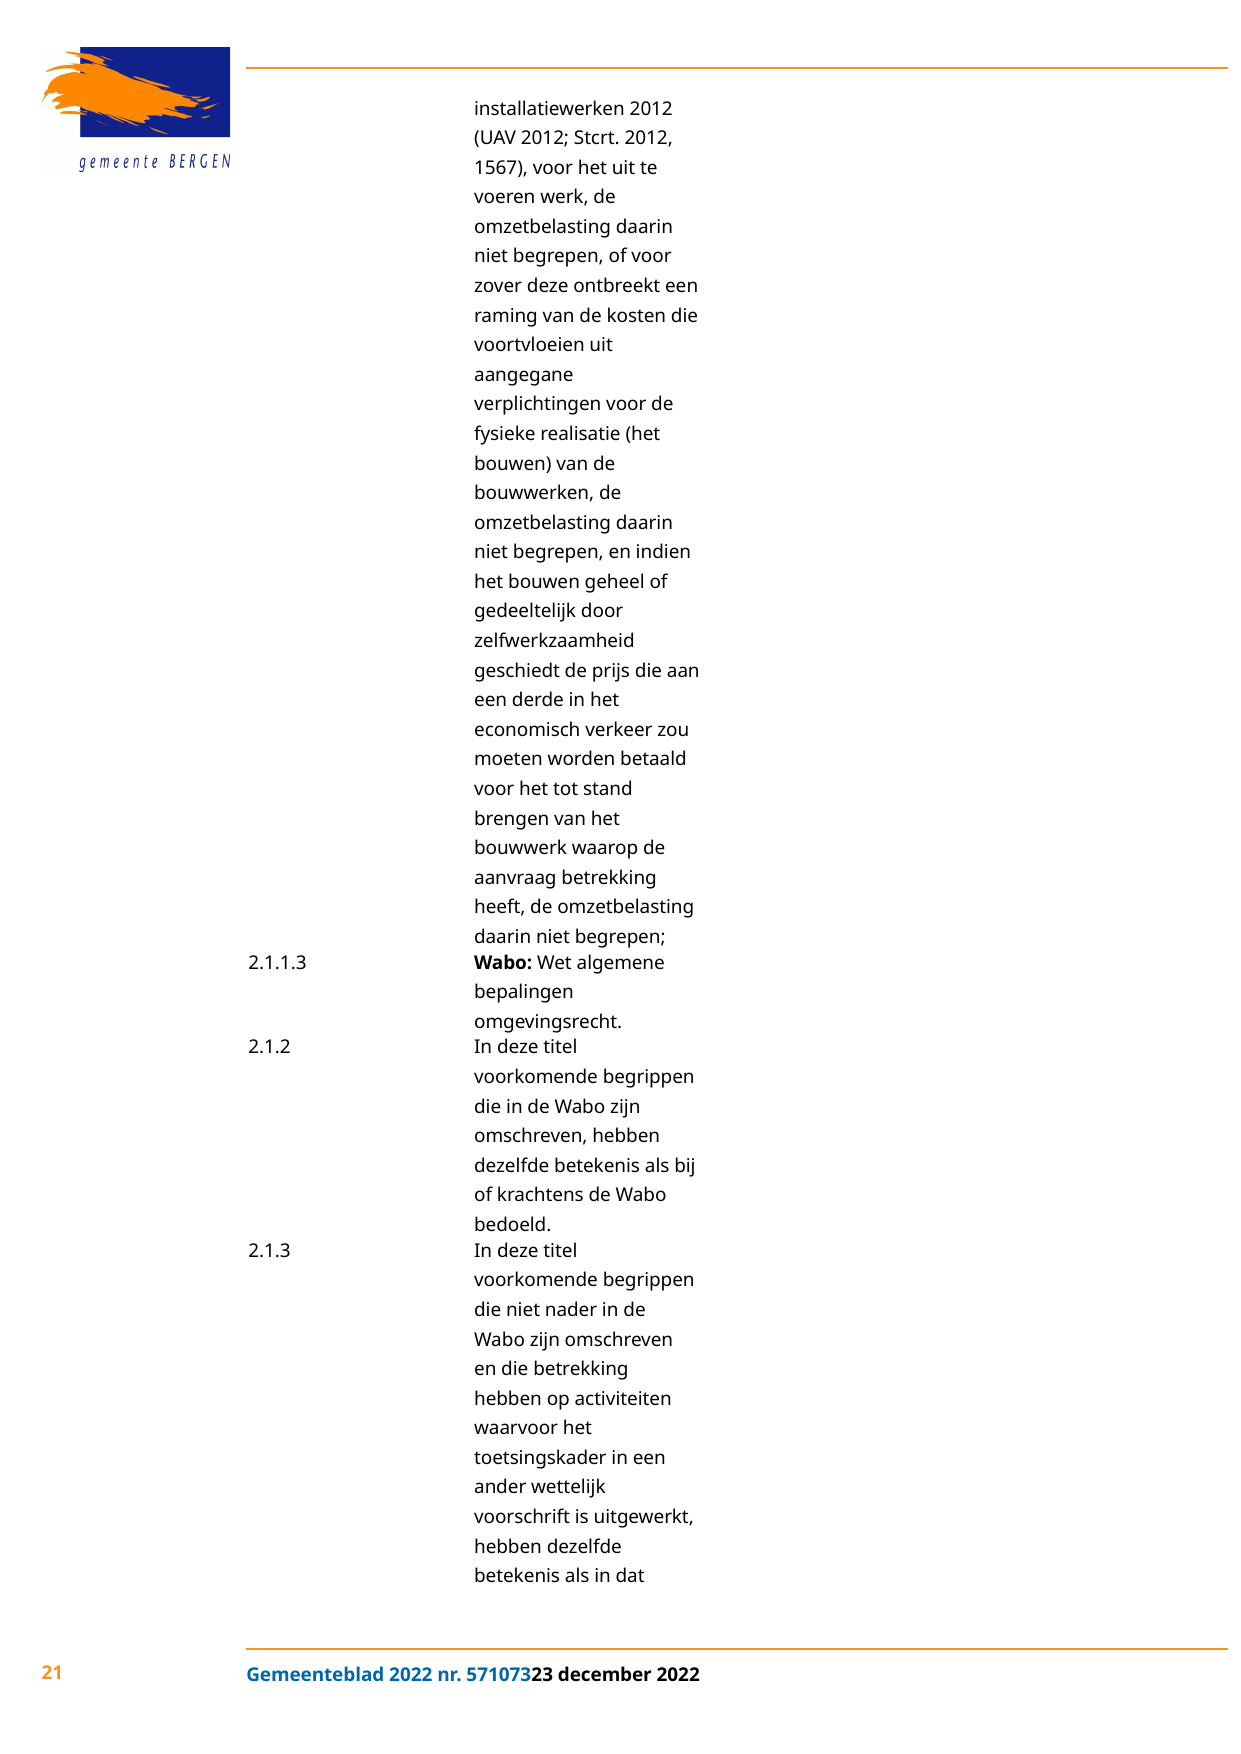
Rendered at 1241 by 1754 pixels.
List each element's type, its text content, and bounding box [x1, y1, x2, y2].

table_cell In deze titel voorkomende begrippen die in de Wabo zijn omschreven, hebben dezelfde betekenis als bij of krachtens de Wabo bedoeld. [474, 1034, 700, 1237]
table_cell [700, 95, 926, 949]
table_cell 2.1.2 [248, 1034, 474, 1237]
table_cell [926, 1237, 1152, 1588]
picture [41, 47, 231, 172]
table_cell [248, 95, 474, 949]
table_cell [700, 1034, 926, 1237]
table_cell [700, 949, 926, 1034]
table_cell 2.1.1.3 [248, 949, 474, 1034]
table_cell In deze titel voorkomende begrippen die niet nader in de Wabo zijn omschreven en die betrekking hebben op activiteiten waarvoor het toetsingskader in een ander wettelijk voorschrift is uitgewerkt, hebben dezelfde betekenis als in dat [474, 1237, 700, 1588]
table_cell [926, 1034, 1152, 1237]
table_cell installatiewerken 2012 (UAV 2012; Stcrt. 2012, 1567), voor het uit te voeren werk, de omzetbelasting daarin niet begrepen, of voor zover deze ontbreekt een raming van de kosten die voortvloeien uit aangegane verplichtingen voor de fysieke realisatie (het bouwen) van de bouwwerken, de omzetbelasting daarin niet begrepen, en indien het bouwen geheel of gedeeltelijk door zelfwerkzaamheid geschiedt de prijs die aan een derde in het economisch verkeer zou moeten worden betaald voor het tot stand brengen van het bouwwerk waarop de aanvraag betrekking heeft, de omzetbelasting daarin niet begrepen; [474, 95, 700, 949]
table_cell [700, 1237, 926, 1588]
table_cell [926, 95, 1152, 949]
table_cell [926, 949, 1152, 1034]
table_cell 2.1.3 [248, 1237, 474, 1588]
table_cell Wabo: Wet algemene bepalingen omgevingsrecht. [474, 949, 700, 1034]
